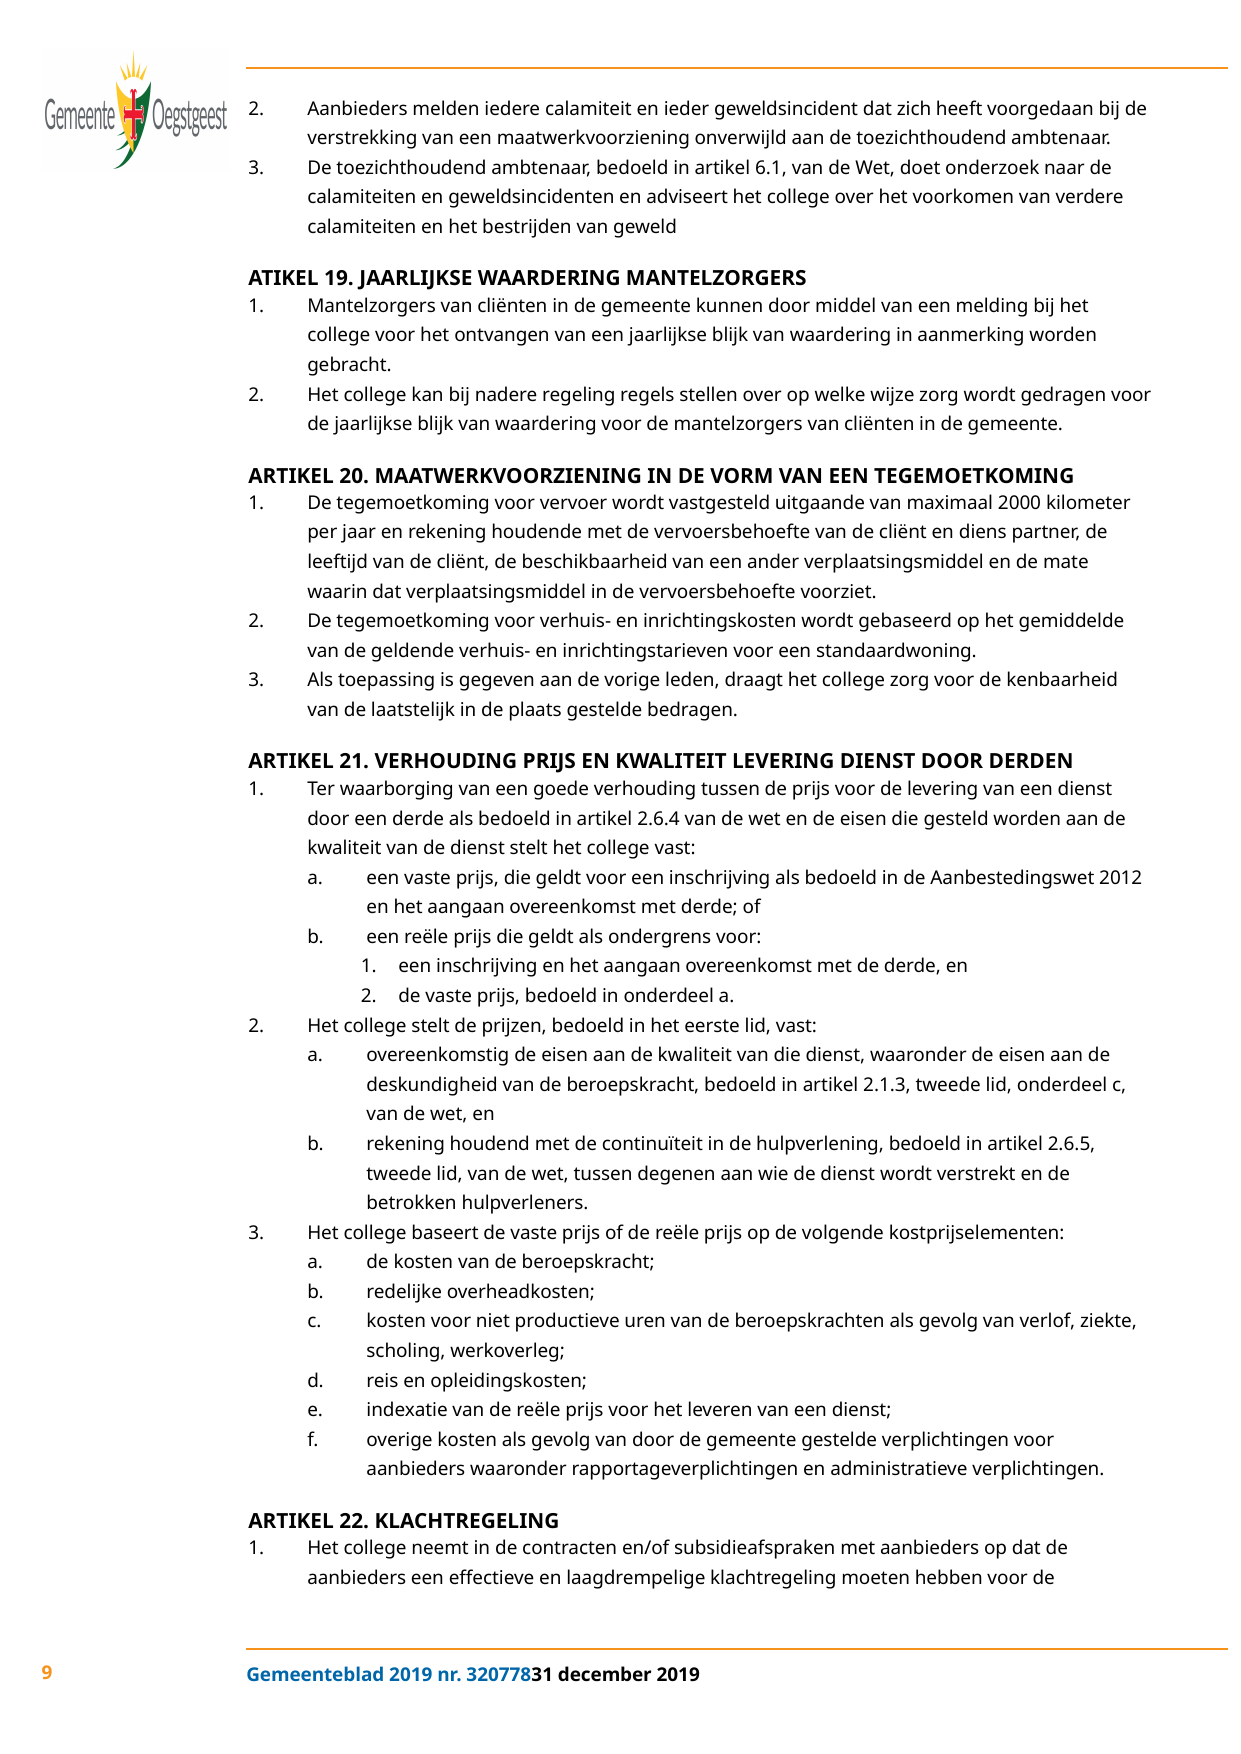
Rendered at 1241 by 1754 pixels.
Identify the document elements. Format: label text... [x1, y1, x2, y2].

list Het college kan bij nadere regeling regels stellen over op welke wijze zorg wordt gedragen voor de jaarlijkse blijk van waardering voor de mantelzorgers van cliënten in de gemeente. [248, 381, 1152, 436]
list overige kosten als gevolg van door de gemeente gestelde verplichtingen voor aanbieders waaronder rapportageverplichtingen en administratieve verplichtingen. [307, 1426, 1152, 1481]
list Aanbieders melden iedere calamiteit en ieder geweldsincident dat zich heeft voorgedaan bij de verstrekking van een maatwerkvoorziening onverwijld aan de toezichthoudend ambtenaar. [248, 95, 1152, 150]
text ATIKEL 19. JAARLIJKSE WAARDERING MANTELZORGERS [248, 263, 1152, 292]
list De tegemoetkoming voor verhuis- en inrichtingskosten wordt gebaseerd op het gemiddelde van de geldende verhuis- en inrichtingstarieven voor een standaardwoning. [248, 607, 1152, 663]
list reis en opleidingskosten; [307, 1367, 1152, 1392]
text ARTIKEL 21. VERHOUDING PRIJS EN KWALITEIT LEVERING DIENST DOOR DERDEN [248, 747, 1152, 775]
list indexatie van de reële prijs voor het leveren van een dienst; [307, 1396, 1152, 1422]
text ARTIKEL 22. KLACHTREGELING [248, 1506, 1152, 1534]
list overeenkomstig de eisen aan de kwaliteit van die dienst, waaronder de eisen aan de deskundigheid van de beroepskracht, bedoeld in artikel 2.1.3, tweede lid, onderdeel c, van de wet, en [307, 1041, 1152, 1126]
list De tegemoetkoming voor vervoer wordt vastgesteld uitgaande van maximaal 2000 kilometer per jaar en rekening houdende met de vervoersbehoefte van de cliënt en diens partner, de leeftijd van de cliënt, de beschikbaarheid van een ander verplaatsingsmiddel en de mate waarin dat verplaatsingsmiddel in de vervoersbehoefte voorziet. [248, 489, 1152, 604]
list rekening houdend met de continuïteit in de hulpverlening, bedoeld in artikel 2.6.5, tweede lid, van de wet, tussen degenen aan wie de dienst wordt verstrekt en de betrokken hulpverleners. [307, 1130, 1152, 1215]
list een inschrijving en het aangaan overeenkomst met de derde, en [361, 953, 1152, 978]
text ARTIKEL 20. MAATWERKVOORZIENING IN DE VORM VAN EEN TEGEMOETKOMING [248, 461, 1152, 489]
list redelijke overheadkosten; [307, 1278, 1152, 1304]
list De toezichthoudend ambtenaar, bedoeld in artikel 6.1, van de Wet, doet onderzoek naar de calamiteiten en geweldsincidenten en adviseert het college over het voorkomen van verdere calamiteiten en het bestrijden van geweld [248, 154, 1152, 239]
list een vaste prijs, die geldt voor een inschrijving als bedoeld in de Aanbestedingswet 2012 en het aangaan overeenkomst met derde; of [307, 864, 1152, 919]
list Als toepassing is gegeven aan de vorige leden, draagt het college zorg voor de kenbaarheid van de laatstelijk in de plaats gestelde bedragen. [248, 667, 1152, 722]
list Ter waarborging van een goede verhouding tussen de prijs voor de levering van een dienst door een derde als bedoeld in artikel 2.6.4 van de wet en de eisen die gesteld worden aan de kwaliteit van de dienst stelt het college vast: [248, 775, 1152, 860]
list een reële prijs die geldt als ondergrens voor: [307, 923, 1152, 949]
list Het college baseert de vaste prijs of de reële prijs op de volgende kostprijselementen: [248, 1219, 1152, 1244]
picture [41, 47, 231, 172]
list Het college stelt de prijzen, bedoeld in het eerste lid, vast: [248, 1012, 1152, 1037]
list de vaste prijs, bedoeld in onderdeel a. [361, 982, 1152, 1008]
list de kosten van de beroepskracht; [307, 1248, 1152, 1274]
list Het college neemt in de contracten en/of subsidieafspraken met aanbieders op dat de aanbieders een effectieve en laagdrempelige klachtregeling moeten hebben voor de [248, 1534, 1152, 1590]
list kosten voor niet productieve uren van de beroepskrachten als gevolg van verlof, ziekte, scholing, werkoverleg; [307, 1308, 1152, 1363]
list Mantelzorgers van cliënten in de gemeente kunnen door middel van een melding bij het college voor het ontvangen van een jaarlijkse blijk van waardering in aanmerking worden gebracht. [248, 292, 1152, 377]
